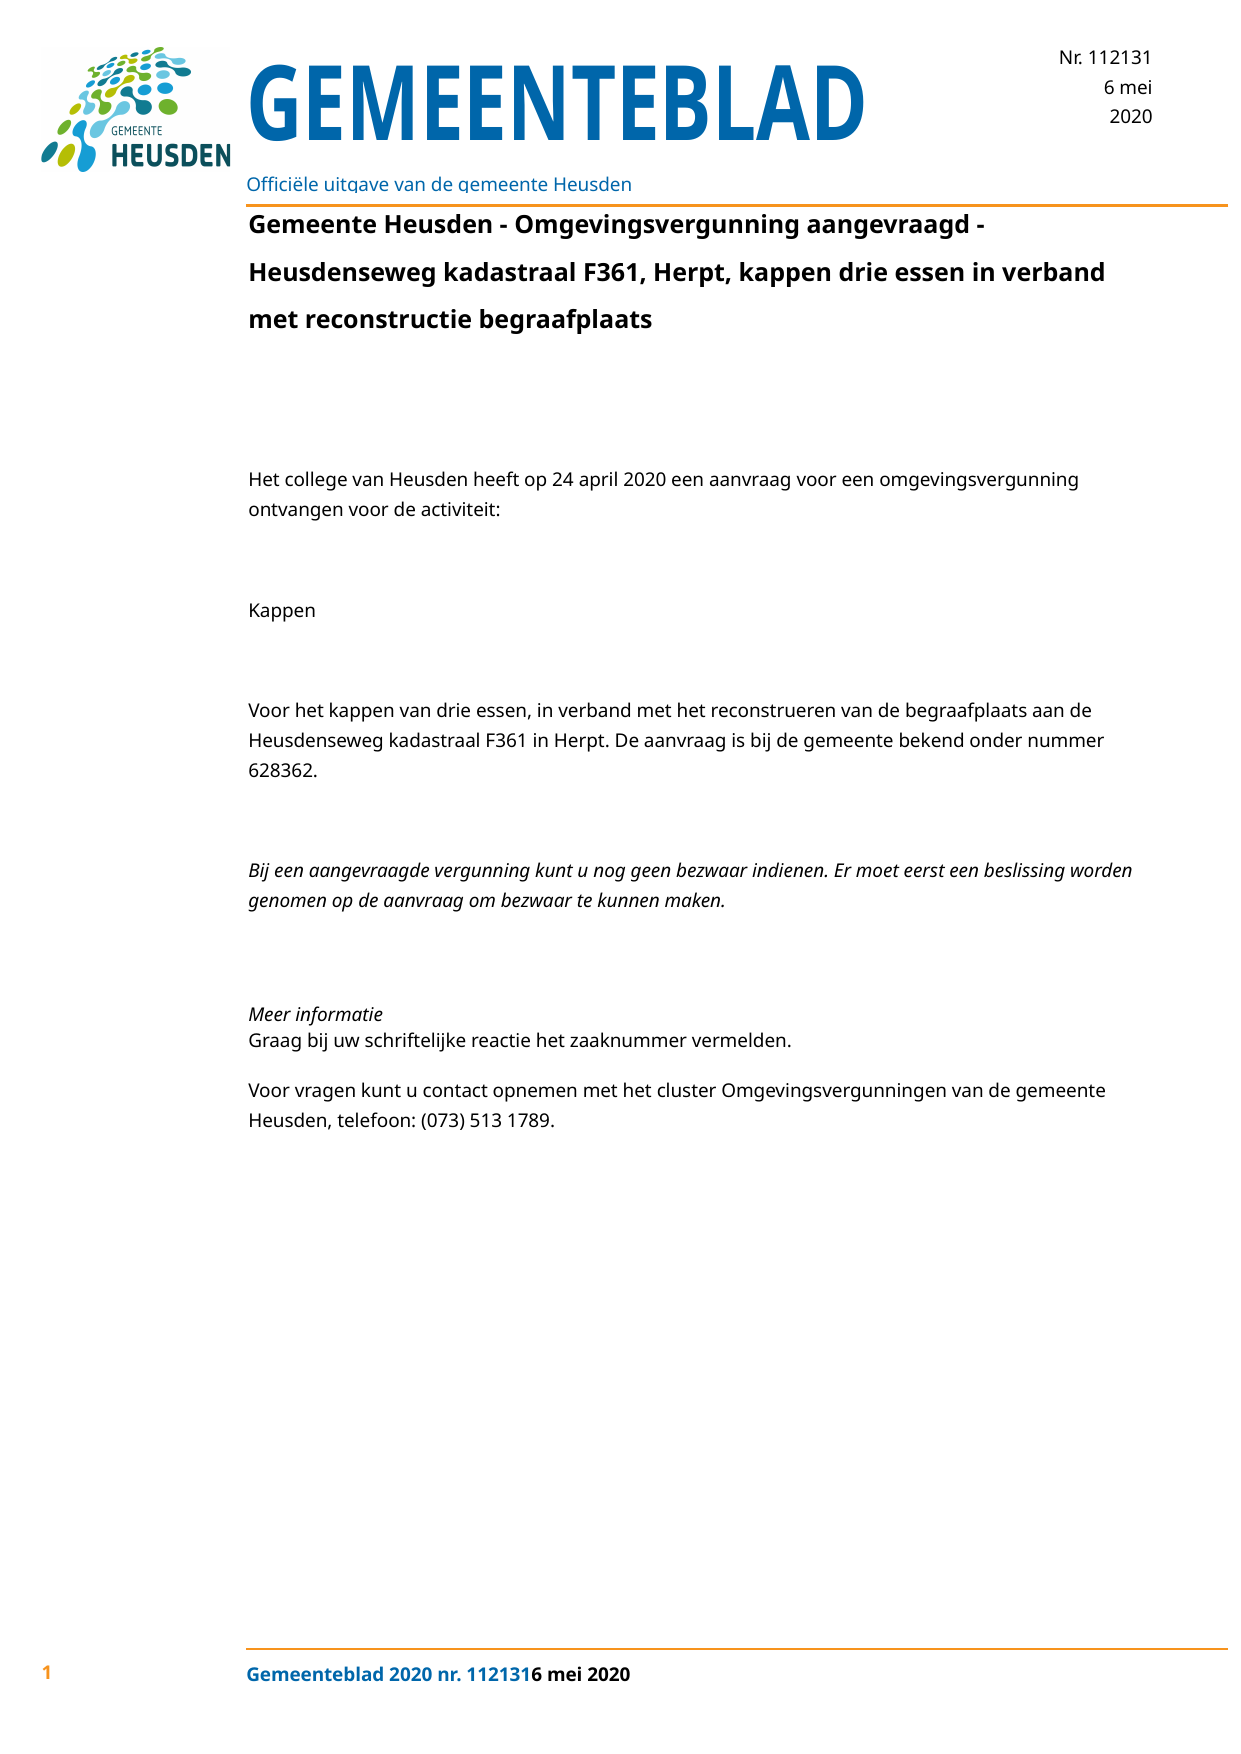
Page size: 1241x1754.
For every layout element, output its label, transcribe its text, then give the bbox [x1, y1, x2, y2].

text Het college van Heusden heeft op 24 april 2020 een aanvraag voor een omgevingsvergunning ontvangen voor de activiteit: [248, 466, 1152, 522]
text Kappen [248, 597, 1152, 622]
text Voor vragen kunt u contact opnemen met het cluster Omgevingsvergunningen van de gemeente Heusden, telefoon: (073) 513 1789. [248, 1078, 1152, 1133]
text Graag bij uw schriftelijke reactie het zaaknummer vermelden. [248, 1027, 1152, 1053]
text Gemeente Heusden - Omgevingsvergunning aangevraagd - Heusdenseweg kadastraal F361, Herpt, kappen drie essen in verband met reconstructie begraafplaats [248, 207, 1152, 336]
text Voor het kappen van drie essen, in verband met het reconstrueren van de begraafplaats aan de Heusdenseweg kadastraal F361 in Herpt. De aanvraag is bij de gemeente bekend onder nummer 628362. [248, 698, 1152, 782]
picture [41, 47, 231, 172]
text Bij een aangevraagde vergunning kunt u nog geen bezwaar indienen. Er moet eerst een beslissing worden genomen op de aanvraag om bezwaar te kunnen maken. [248, 858, 1152, 913]
text Meer informatie [248, 1002, 1152, 1027]
